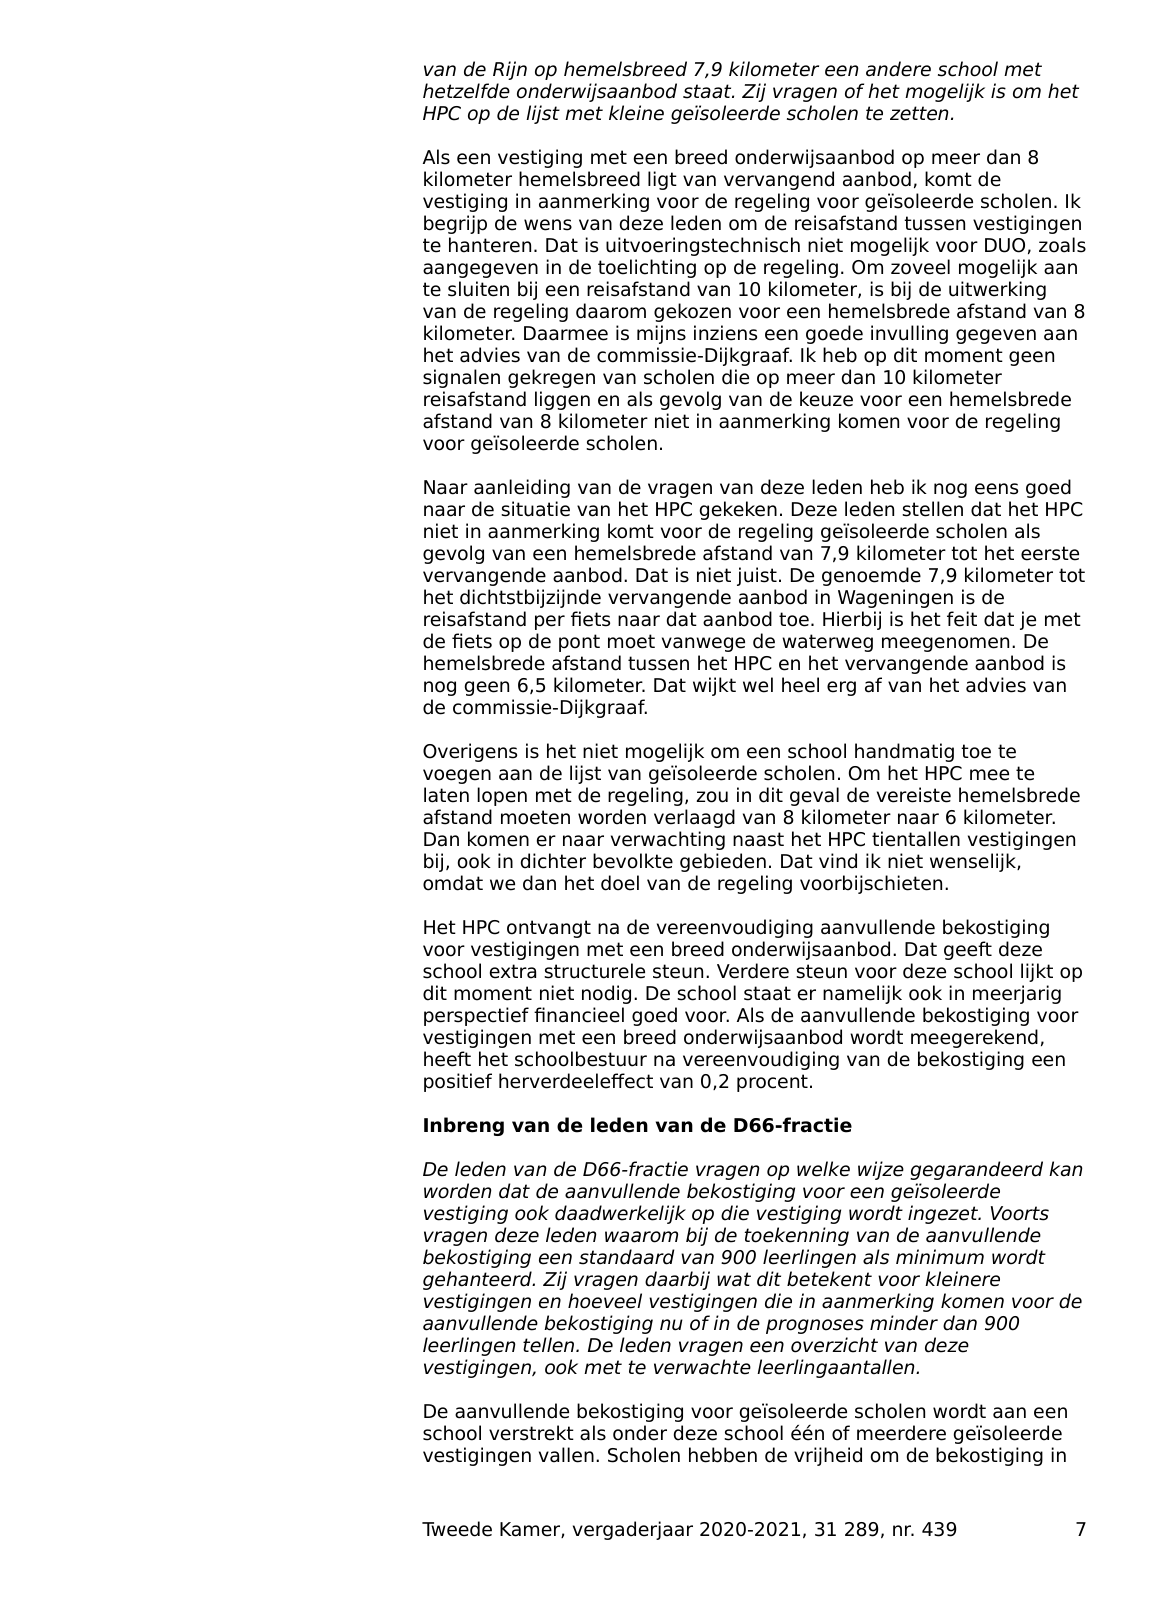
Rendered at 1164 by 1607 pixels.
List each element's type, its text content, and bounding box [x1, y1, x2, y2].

text Overigens is het niet mogelijk om een school handmatig toe te voegen aan de lijst van geïsoleerde scholen. Om het HPC mee te laten lopen met de regeling, zou in dit geval de vereiste hemelsbrede afstand moeten worden verlaagd van 8 kilometer naar 6 kilometer. Dan komen er naar verwachting naast het HPC tientallen vestigingen bij, ook in dichter bevolkte gebieden. Dat vind ik niet wenselijk, omdat we dan het doel van de regeling voorbijschieten. [422, 741, 1087, 895]
text De aanvullende bekostiging voor geïsoleerde scholen wordt aan een school verstrekt als onder deze school één of meerdere geïsoleerde vestigingen vallen. Scholen hebben de vrijheid om de bekostiging in [422, 1401, 1087, 1467]
text Naar aanleiding van de vragen van deze leden heb ik nog eens goed naar de situatie van het HPC gekeken. Deze leden stellen dat het HPC niet in aanmerking komt voor de regeling geïsoleerde scholen als gevolg van een hemelsbrede afstand van 7,9 kilometer tot het eerste vervangende aanbod. Dat is niet juist. De genoemde 7,9 kilometer tot het dichtstbijzijnde vervangende aanbod in Wageningen is de reisafstand per fiets naar dat aanbod toe. Hierbij is het feit dat je met de fiets op de pont moet vanwege de waterweg meegenomen. De hemelsbrede afstand tussen het HPC en het vervangende aanbod is nog geen 6,5 kilometer. Dat wijkt wel heel erg af van het advies van de commissie-Dijkgraaf. [422, 477, 1087, 719]
text De leden van de D66-fractie vragen op welke wijze gegarandeerd kan worden dat de aanvullende bekostiging voor een geïsoleerde vestiging ook daadwerkelijk op die vestiging wordt ingezet. Voorts vragen deze leden waarom bij de toekenning van de aanvullende bekostiging een standaard van 900 leerlingen als minimum wordt gehanteerd. Zij vragen daarbij wat dit betekent voor kleinere vestigingen en hoeveel vestigingen die in aanmerking komen voor de aanvullende bekostiging nu of in de prognoses minder dan 900 leerlingen tellen. De leden vragen een overzicht van deze vestigingen, ook met te verwachte leerlingaantallen. [422, 1159, 1087, 1379]
text van de Rijn op hemelsbreed 7,9 kilometer een andere school met hetzelfde onderwijsaanbod staat. Zij vragen of het mogelijk is om het HPC op de lijst met kleine geïsoleerde scholen te zetten. [422, 59, 1087, 125]
subtitle Inbreng van de leden van de D66-fractie [422, 1115, 1087, 1137]
text Het HPC ontvangt na de vereenvoudiging aanvullende bekostiging voor vestigingen met een breed onderwijsaanbod. Dat geeft deze school extra structurele steun. Verdere steun voor deze school lijkt op dit moment niet nodig. De school staat er namelijk ook in meerjarig perspectief financieel goed voor. Als de aanvullende bekostiging voor vestigingen met een breed onderwijsaanbod wordt meegerekend, heeft het schoolbestuur na vereenvoudiging van de bekostiging een positief herverdeeleffect van 0,2 procent. [422, 917, 1087, 1093]
text Als een vestiging met een breed onderwijsaanbod op meer dan 8 kilometer hemelsbreed ligt van vervangend aanbod, komt de vestiging in aanmerking voor de regeling voor geïsoleerde scholen. Ik begrijp de wens van deze leden om de reisafstand tussen vestigingen te hanteren. Dat is uitvoeringstechnisch niet mogelijk voor DUO, zoals aangegeven in de toelichting op de regeling. Om zoveel mogelijk aan te sluiten bij een reisafstand van 10 kilometer, is bij de uitwerking van de regeling daarom gekozen voor een hemelsbrede afstand van 8 kilometer. Daarmee is mijns inziens een goede invulling gegeven aan het advies van de commissie-Dijkgraaf. Ik heb op dit moment geen signalen gekregen van scholen die op meer dan 10 kilometer reisafstand liggen en als gevolg van de keuze voor een hemelsbrede afstand van 8 kilometer niet in aanmerking komen voor de regeling voor geïsoleerde scholen. [422, 147, 1087, 455]
